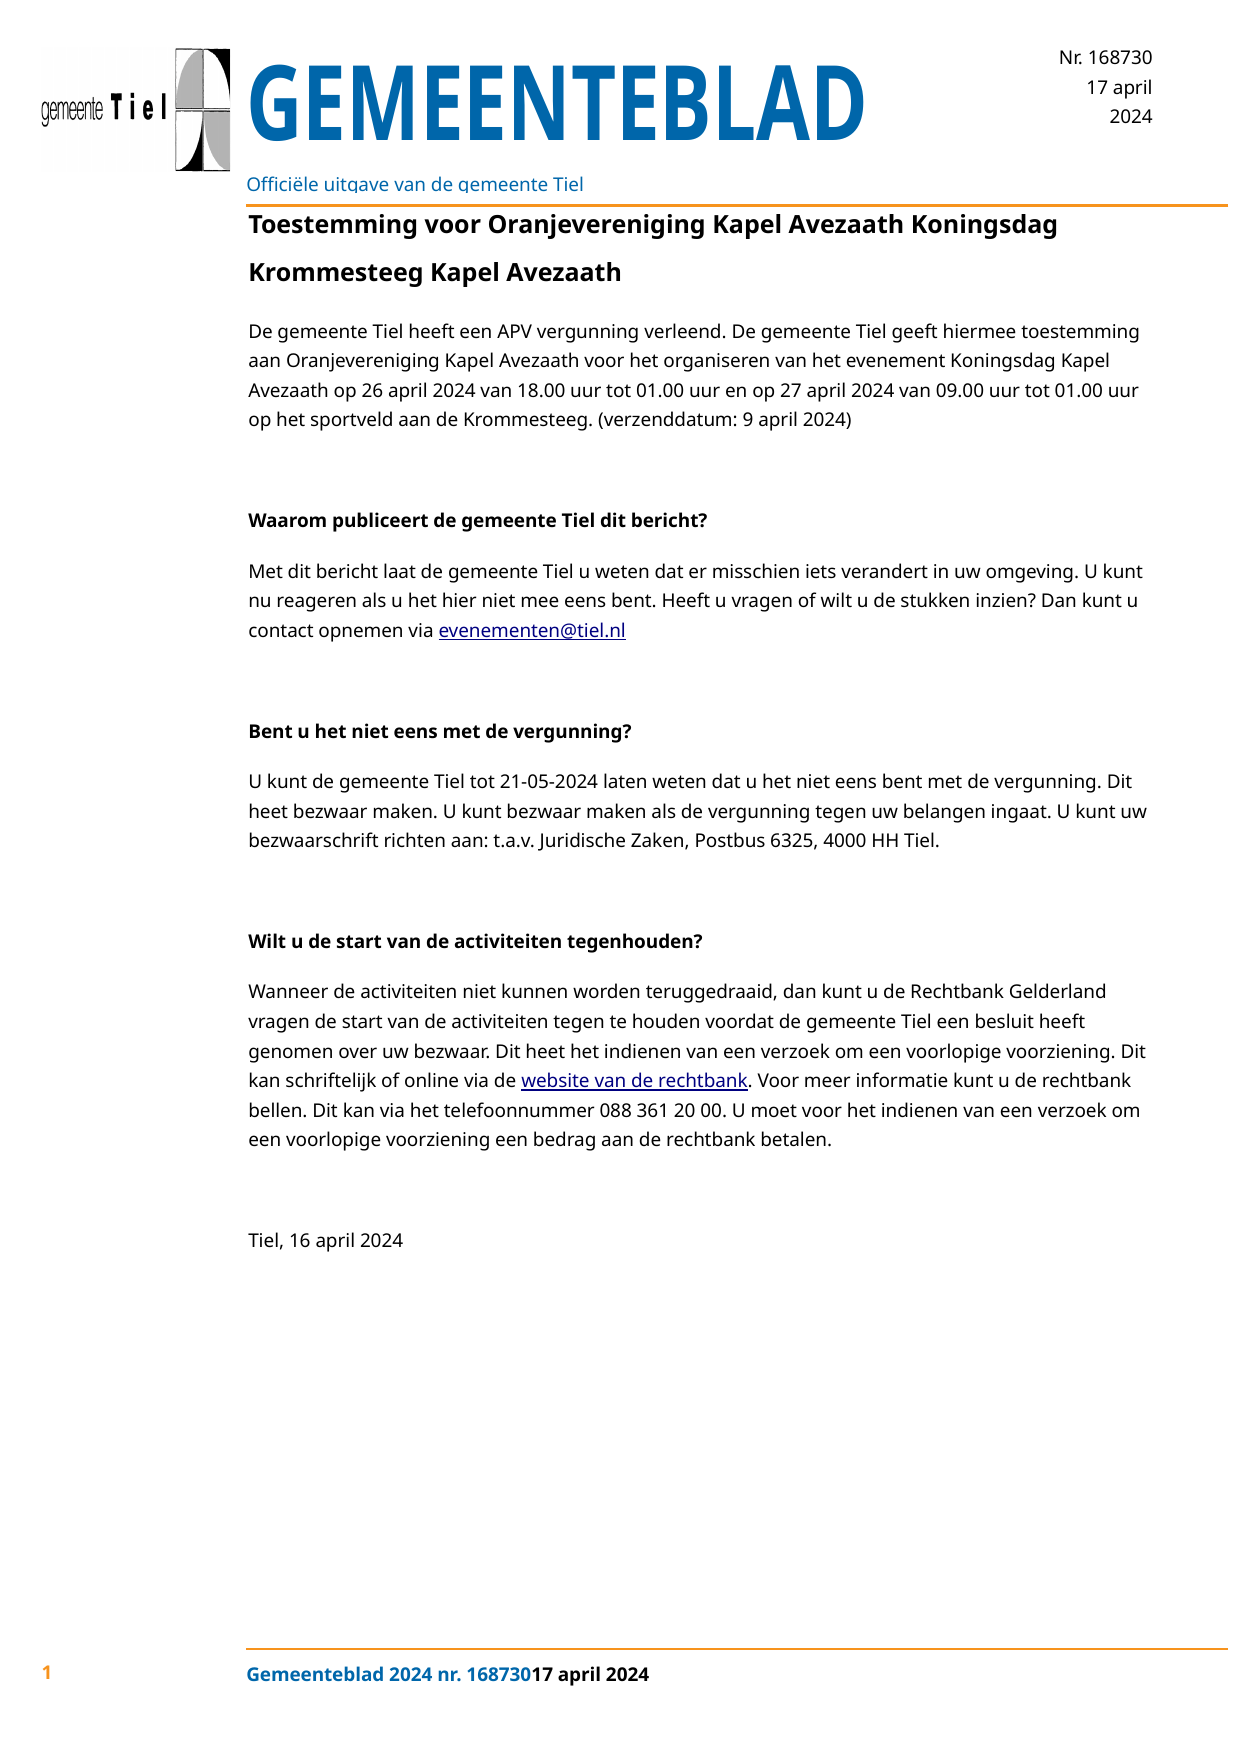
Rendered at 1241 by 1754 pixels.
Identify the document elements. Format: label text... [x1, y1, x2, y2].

text Bent u het niet eens met de vergunning? [248, 718, 1152, 744]
text Tiel, 16 april 2024 [248, 1227, 1152, 1253]
text Wanneer de activiteiten niet kunnen worden teruggedraaid, dan kunt u de Rechtbank Gelderland vragen de start van de activiteiten tegen te houden voordat de gemeente Tiel een besluit heeft genomen over uw bezwaar. Dit heet het indienen van een verzoek om een voorlopige voorziening. Dit kan schriftelijk of online via de website van de rechtbank. Voor meer informatie kunt u de rechtbank bellen. Dit kan via het telefoonnummer 088 361 20 00. U moet voor het indienen van een verzoek om een voorlopige voorziening een bedrag aan de rechtbank betalen. [248, 979, 1152, 1152]
picture [41, 47, 231, 172]
text Met dit bericht laat de gemeente Tiel u weten dat er misschien iets verandert in uw omgeving. U kunt nu reageren als u het hier niet mee eens bent. Heeft u vragen of wilt u de stukken inzien? Dan kunt u contact opnemen via evenementen@tiel.nl [248, 558, 1152, 643]
text De gemeente Tiel heeft een APV vergunning verleend. De gemeente Tiel geeft hiermee toestemming aan Oranjevereniging Kapel Avezaath voor het organiseren van het evenement Koningsdag Kapel Avezaath op 26 april 2024 van 18.00 uur tot 01.00 uur en op 27 april 2024 van 09.00 uur tot 01.00 uur op het sportveld aan de Krommesteeg. (verzenddatum: 9 april 2024) [248, 318, 1152, 432]
text Toestemming voor Oranjevereniging Kapel Avezaath Koningsdag Krommesteeg Kapel Avezaath [248, 207, 1152, 288]
text Waarom publiceert de gemeente Tiel dit bericht? [248, 507, 1152, 533]
text Wilt u de start van de activiteiten tegenhouden? [248, 928, 1152, 954]
text U kunt de gemeente Tiel tot 21-05-2024 laten weten dat u het niet eens bent met de vergunning. Dit heet bezwaar maken. U kunt bezwaar maken als de vergunning tegen uw belangen ingaat. U kunt uw bezwaarschrift richten aan: t.a.v. Juridische Zaken, Postbus 6325, 4000 HH Tiel. [248, 768, 1152, 853]
